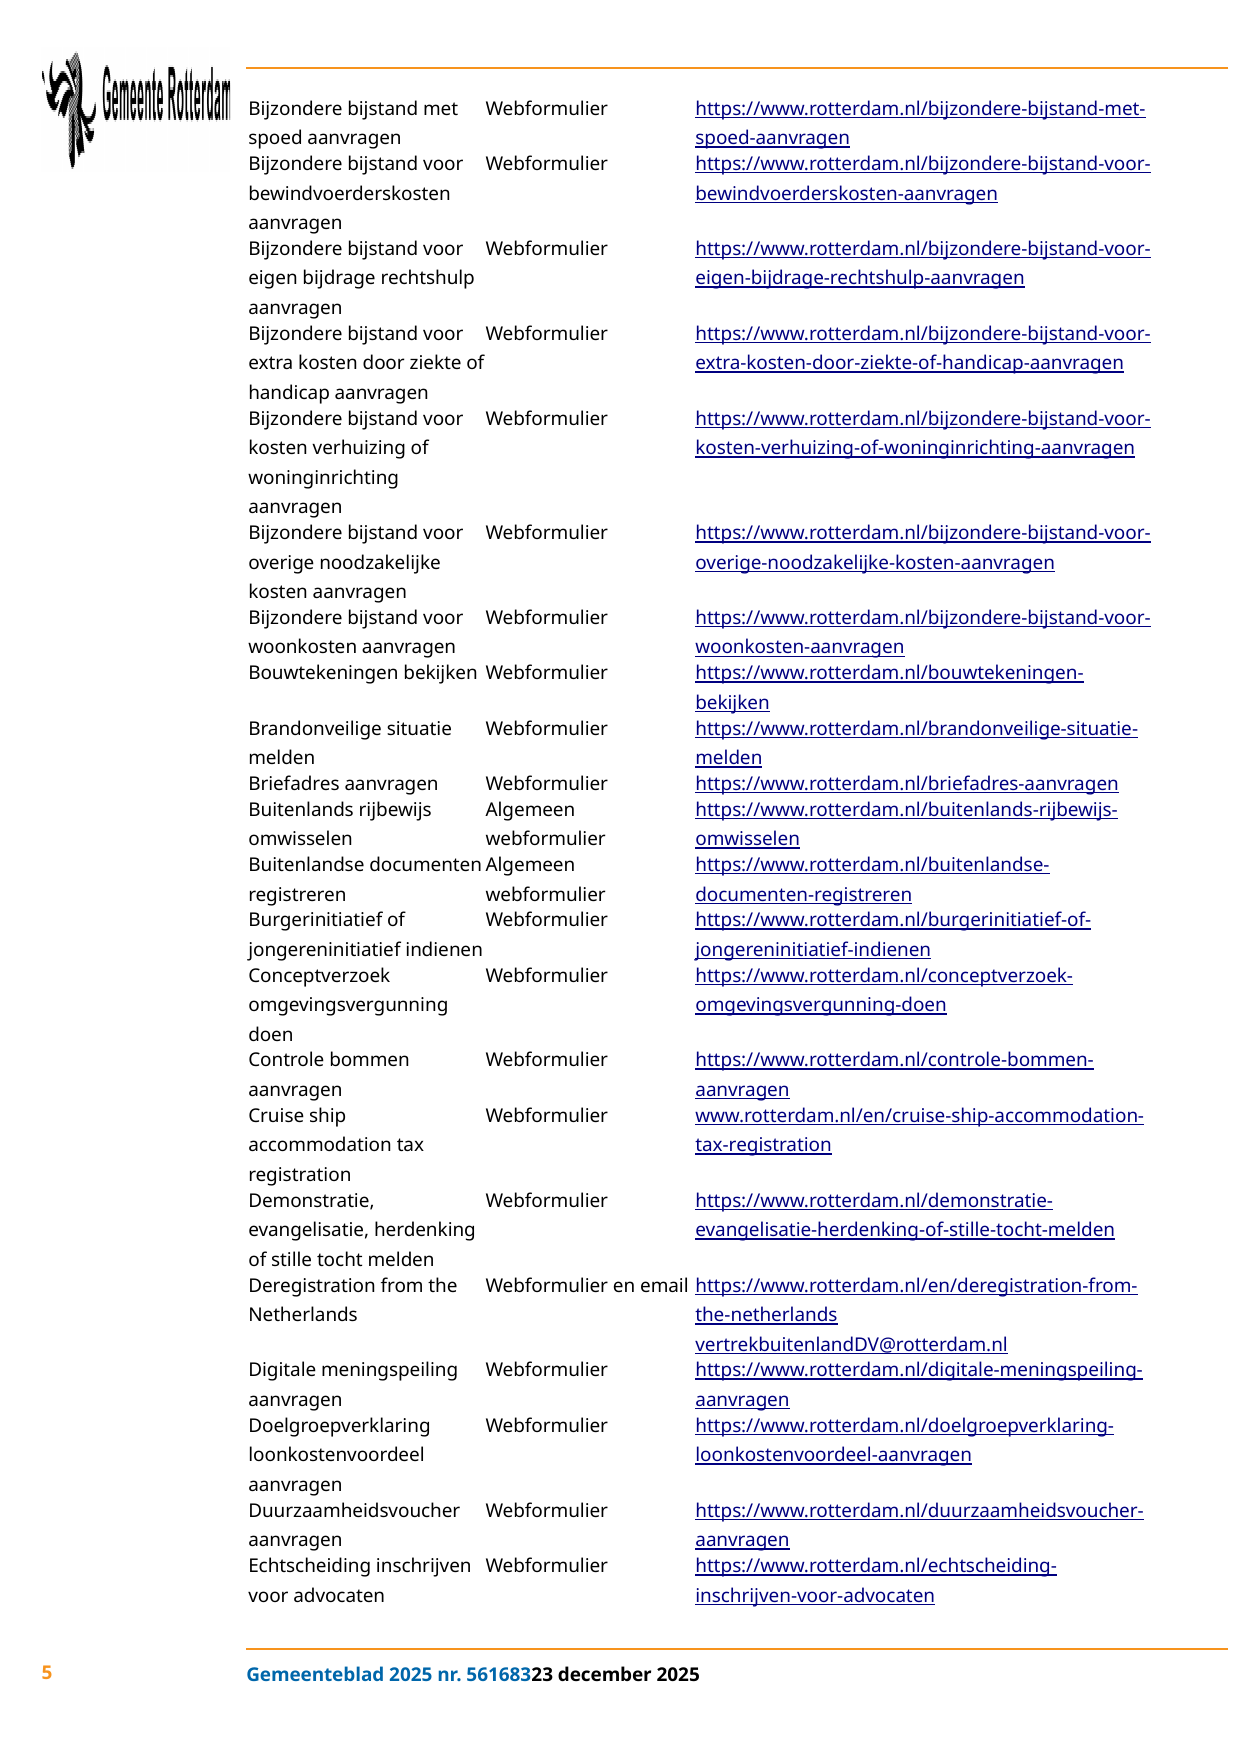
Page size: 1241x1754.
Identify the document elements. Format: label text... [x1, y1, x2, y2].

table_cell Webformulier [485, 320, 695, 405]
table_cell Webformulier [485, 660, 695, 715]
table_cell https://www.rotterdam.nl/bijzondere-bijstand-voor-woonkosten-aanvragen [695, 604, 1152, 659]
table_cell Conceptverzoek omgevingsvergunning doen [248, 962, 485, 1047]
table_cell Bijzondere bijstand voor eigen bijdrage rechtshulp aanvragen [248, 235, 485, 320]
table_cell https://www.rotterdam.nl/briefadres-aanvragen [695, 770, 1152, 796]
table_cell https://www.rotterdam.nl/bijzondere-bijstand-voor-bewindvoerderskosten-aanvragen [695, 150, 1152, 235]
table_cell Doelgroepverklaring loonkostenvoordeel aanvragen [248, 1412, 485, 1497]
table_cell Webformulier [485, 519, 695, 604]
table_cell https://www.rotterdam.nl/doelgroepverklaring-loonkostenvoordeel-aanvragen [695, 1412, 1152, 1497]
table_cell Webformulier [485, 604, 695, 659]
table_cell https://www.rotterdam.nl/buitenlands-rijbewijs-omwisselen [695, 796, 1152, 851]
picture [41, 47, 231, 172]
table_cell https://www.rotterdam.nl/en/deregistration-from-the-netherlands vertrekbuitenlandDV@rotterdam.nl [695, 1272, 1152, 1357]
table_cell Webformulier [485, 405, 695, 519]
table_cell Bijzondere bijstand voor woonkosten aanvragen [248, 604, 485, 659]
table_cell https://www.rotterdam.nl/bijzondere-bijstand-voor-kosten-verhuizing-of-woninginrichting-aanvragen [695, 405, 1152, 519]
table_cell Webformulier [485, 1187, 695, 1272]
table_cell https://www.rotterdam.nl/bijzondere-bijstand-voor-eigen-bijdrage-rechtshulp-aanvragen [695, 235, 1152, 320]
table_cell Webformulier [485, 906, 695, 962]
table_cell Cruise ship accommodation tax registration [248, 1102, 485, 1187]
table_cell Webformulier [485, 95, 695, 150]
table_cell Demonstratie, evangelisatie, herdenking of stille tocht melden [248, 1187, 485, 1272]
table_cell Digitale meningspeiling aanvragen [248, 1357, 485, 1412]
table_cell https://www.rotterdam.nl/echtscheiding-inschrijven-voor-advocaten [695, 1552, 1152, 1607]
table_cell https://www.rotterdam.nl/demonstratie-evangelisatie-herdenking-of-stille-tocht-melden [695, 1187, 1152, 1272]
table_cell Controle bommen aanvragen [248, 1047, 485, 1102]
table_cell https://www.rotterdam.nl/controle-bommen-aanvragen [695, 1047, 1152, 1102]
table_cell Bijzondere bijstand voor kosten verhuizing of woninginrichting aanvragen [248, 405, 485, 519]
table_cell Webformulier [485, 1412, 695, 1497]
table_cell Webformulier [485, 150, 695, 235]
table_cell Bijzondere bijstand voor bewindvoerderskosten aanvragen [248, 150, 485, 235]
table_cell Webformulier [485, 1357, 695, 1412]
table_cell Webformulier [485, 1497, 695, 1552]
table_cell Algemeen webformulier [485, 796, 695, 851]
table_cell Echtscheiding inschrijven voor advocaten [248, 1552, 485, 1607]
table_cell https://www.rotterdam.nl/burgerinitiatief-of-jongereninitiatief-indienen [695, 906, 1152, 962]
table_cell Brandonveilige situatie melden [248, 715, 485, 770]
table_cell https://www.rotterdam.nl/conceptverzoek-omgevingsvergunning-doen [695, 962, 1152, 1047]
table_cell Webformulier en email [485, 1272, 695, 1357]
table_cell Briefadres aanvragen [248, 770, 485, 796]
table_cell Bijzondere bijstand voor extra kosten door ziekte of handicap aanvragen [248, 320, 485, 405]
table_cell https://www.rotterdam.nl/duurzaamheidsvoucher-aanvragen [695, 1497, 1152, 1552]
table_cell Webformulier [485, 1552, 695, 1607]
table_cell Webformulier [485, 1102, 695, 1187]
table_cell https://www.rotterdam.nl/bijzondere-bijstand-voor-extra-kosten-door-ziekte-of-handicap-aanvragen [695, 320, 1152, 405]
table_cell https://www.rotterdam.nl/brandonveilige-situatie-melden [695, 715, 1152, 770]
table_cell Webformulier [485, 962, 695, 1047]
table_cell https://www.rotterdam.nl/bouwtekeningen-bekijken [695, 660, 1152, 715]
table_cell Bijzondere bijstand met spoed aanvragen [248, 95, 485, 150]
table_cell Duurzaamheidsvoucher aanvragen [248, 1497, 485, 1552]
table_cell Deregistration from the Netherlands [248, 1272, 485, 1357]
table_cell Webformulier [485, 1047, 695, 1102]
table_cell Algemeen webformulier [485, 851, 695, 906]
table_cell https://www.rotterdam.nl/bijzondere-bijstand-voor-overige-noodzakelijke-kosten-aanvragen [695, 519, 1152, 604]
table_cell https://www.rotterdam.nl/buitenlandse-documenten-registreren [695, 851, 1152, 906]
table_cell Buitenlandse documenten registreren [248, 851, 485, 906]
table_cell www.rotterdam.nl/en/cruise-ship-accommodation-tax-registration [695, 1102, 1152, 1187]
table_cell Buitenlands rijbewijs omwisselen [248, 796, 485, 851]
table_cell https://www.rotterdam.nl/bijzondere-bijstand-met-spoed-aanvragen [695, 95, 1152, 150]
table_cell Burgerinitiatief of jongereninitiatief indienen [248, 906, 485, 962]
table_cell Bouwtekeningen bekijken [248, 660, 485, 715]
table_cell https://www.rotterdam.nl/digitale-meningspeiling-aanvragen [695, 1357, 1152, 1412]
table_cell Webformulier [485, 715, 695, 770]
table_cell Webformulier [485, 770, 695, 796]
table_cell Webformulier [485, 235, 695, 320]
table_cell Bijzondere bijstand voor overige noodzakelijke kosten aanvragen [248, 519, 485, 604]
